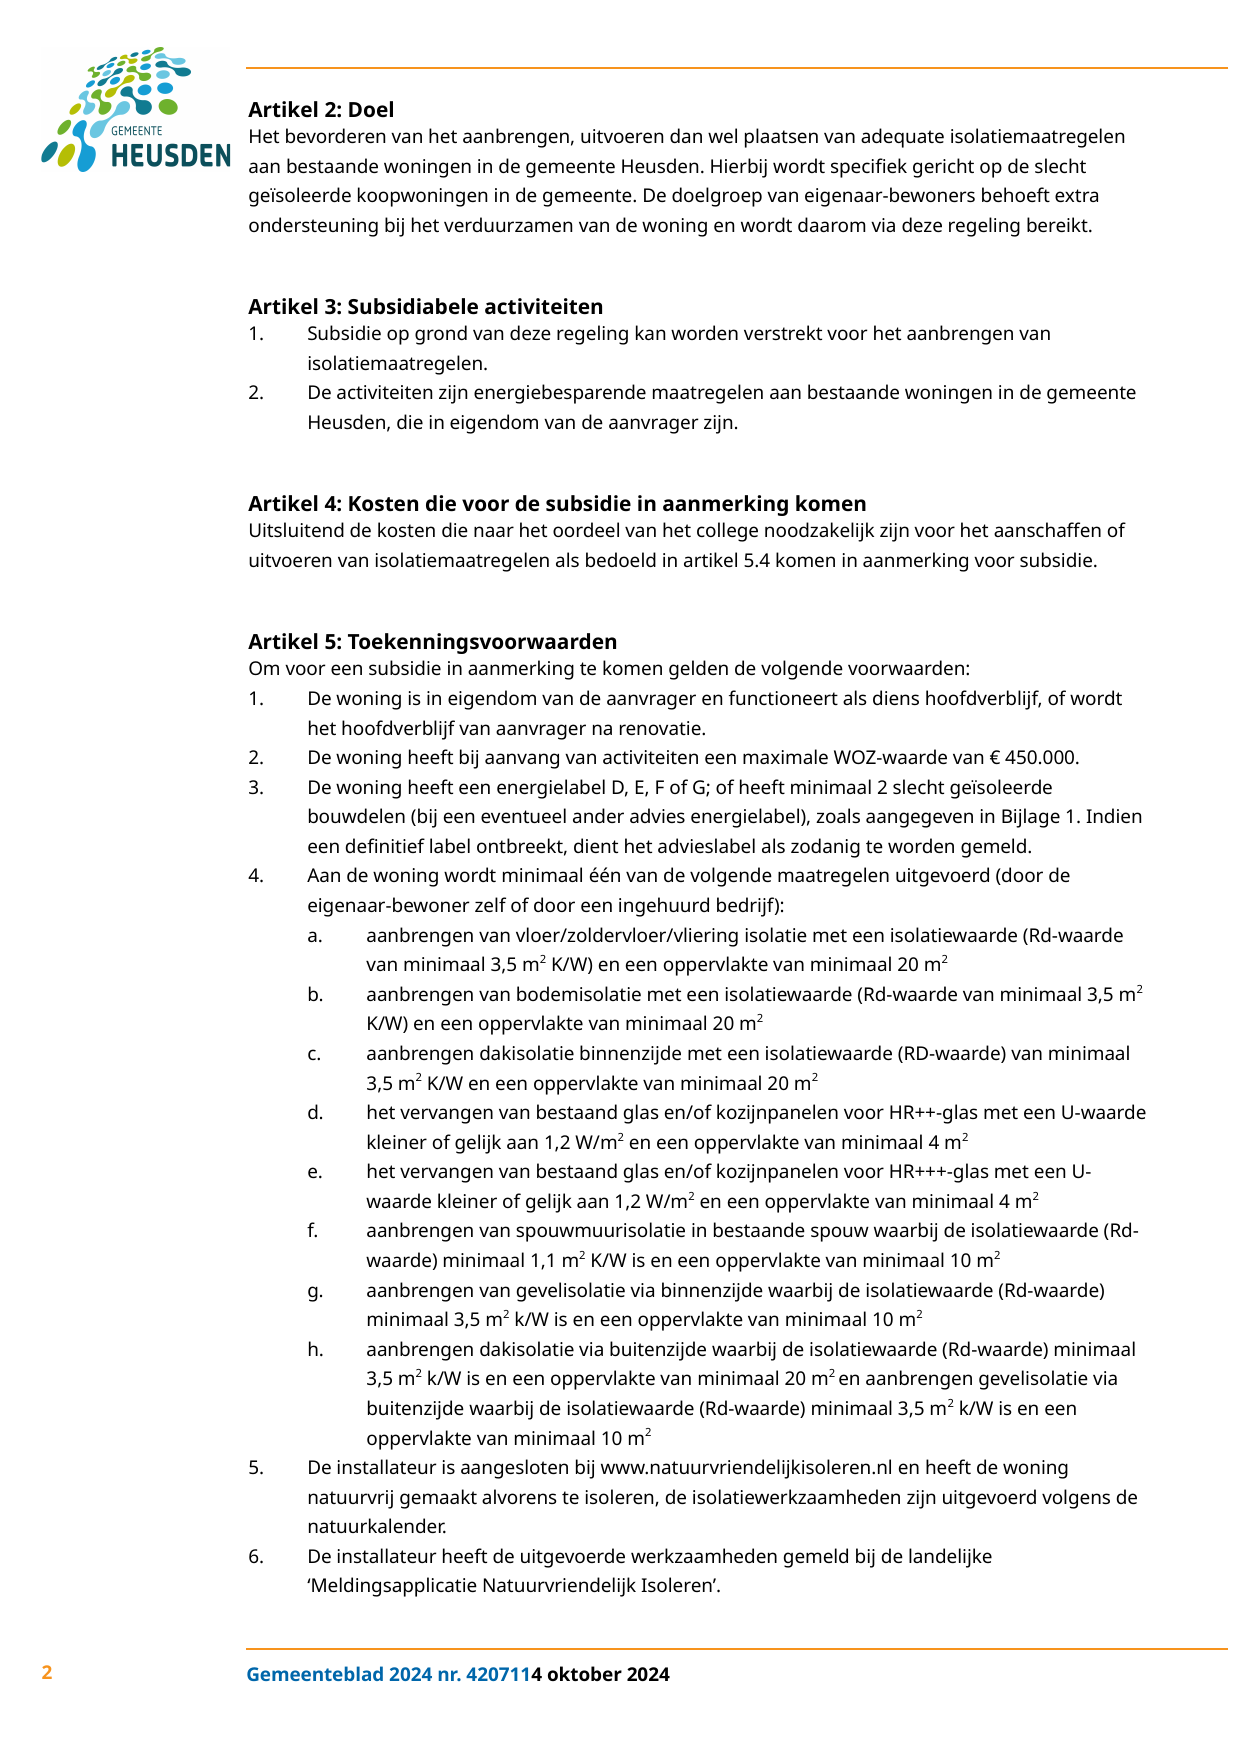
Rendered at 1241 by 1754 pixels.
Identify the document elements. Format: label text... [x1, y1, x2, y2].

text Artikel 5: Toekenningsvoorwaarden [248, 627, 1152, 656]
picture [41, 47, 231, 172]
list aanbrengen van gevelisolatie via binnenzijde waarbij de isolatiewaarde (Rd-waarde) minimaal 3,5 m2 k/W is en een oppervlakte van minimaal 10 m2 [307, 1277, 1152, 1332]
list aanbrengen van vloer/zoldervloer/vliering isolatie met een isolatiewaarde (Rd-waarde van minimaal 3,5 m2 K/W) en een oppervlakte van minimaal 20 m2 [307, 922, 1152, 977]
list De woning is in eigendom van de aanvrager en functioneert als diens hoofdverblijf, of wordt het hoofdverblijf van aanvrager na renovatie. [248, 685, 1152, 741]
text Artikel 2: Doel [248, 95, 1152, 123]
list aanbrengen dakisolatie binnenzijde met een isolatiewaarde (RD-waarde) van minimaal 3,5 m2 K/W en een oppervlakte van minimaal 20 m2 [307, 1040, 1152, 1096]
list De installateur heeft de uitgevoerde werkzaamheden gemeld bij de landelijke ‘Meldingsapplicatie Natuurvriendelijk Isoleren’. [248, 1543, 1152, 1598]
text Artikel 4: Kosten die voor de subsidie in aanmerking komen [248, 489, 1152, 518]
list aanbrengen dakisolatie via buitenzijde waarbij de isolatiewaarde (Rd-waarde) minimaal 3,5 m2 k/W is en een oppervlakte van minimaal 20 m2 en aanbrengen gevelisolatie via buitenzijde waarbij de isolatiewaarde (Rd-waarde) minimaal 3,5 m2 k/W is en een oppervlakte van minimaal 10 m2 [307, 1336, 1152, 1451]
list De activiteiten zijn energiebesparende maatregelen aan bestaande woningen in de gemeente Heusden, die in eigendom van de aanvrager zijn. [248, 379, 1152, 435]
list De installateur is aangesloten bij www.natuurvriendelijkisoleren.nl en heeft de woning natuurvrij gemaakt alvorens te isoleren, de isolatiewerkzaamheden zijn uitgevoerd volgens de natuurkalender. [248, 1454, 1152, 1539]
list het vervangen van bestaand glas en/of kozijnpanelen voor HR++-glas met een U-waarde kleiner of gelijk aan 1,2 W/m2 en een oppervlakte van minimaal 4 m2 [307, 1099, 1152, 1155]
list aanbrengen van spouwmuurisolatie in bestaande spouw waarbij de isolatiewaarde (Rd-waarde) minimaal 1,1 m2 K/W is en een oppervlakte van minimaal 10 m2 [307, 1218, 1152, 1273]
text Uitsluitend de kosten die naar het oordeel van het college noodzakelijk zijn voor het aanschaffen of uitvoeren van isolatiemaatregelen als bedoeld in artikel 5.4 komen in aanmerking voor subsidie. [248, 518, 1152, 573]
list het vervangen van bestaand glas en/of kozijnpanelen voor HR+++-glas met een U-waarde kleiner of gelijk aan 1,2 W/m2 en een oppervlakte van minimaal 4 m2 [307, 1158, 1152, 1214]
list Subsidie op grond van deze regeling kan worden verstrekt voor het aanbrengen van isolatiemaatregelen. [248, 320, 1152, 376]
list aanbrengen van bodemisolatie met een isolatiewaarde (Rd-waarde van minimaal 3,5 m2 K/W) en een oppervlakte van minimaal 20 m2 [307, 981, 1152, 1036]
list De woning heeft een energielabel D, E, F of G; of heeft minimaal 2 slecht geïsoleerde bouwdelen (bij een eventueel ander advies energielabel), zoals aangegeven in Bijlage 1. Indien een definitief label ontbreekt, dient het advieslabel als zodanig te worden gemeld. [248, 774, 1152, 859]
list Aan de woning wordt minimaal één van de volgende maatregelen uitgevoerd (door de eigenaar-bewoner zelf of door een ingehuurd bedrijf): [248, 863, 1152, 918]
text Het bevorderen van het aanbrengen, uitvoeren dan wel plaatsen van adequate isolatiemaatregelen aan bestaande woningen in de gemeente Heusden. Hierbij wordt specifiek gericht op de slecht geïsoleerde koopwoningen in de gemeente. De doelgroep van eigenaar-bewoners behoeft extra ondersteuning bij het verduurzamen van de woning en wordt daarom via deze regeling bereikt. [248, 123, 1152, 238]
text Artikel 3: Subsidiabele activiteiten [248, 292, 1152, 320]
list De woning heeft bij aanvang van activiteiten een maximale WOZ-waarde van € 450.000. [248, 744, 1152, 770]
text Om voor een subsidie in aanmerking te komen gelden de volgende voorwaarden: [248, 656, 1152, 681]
